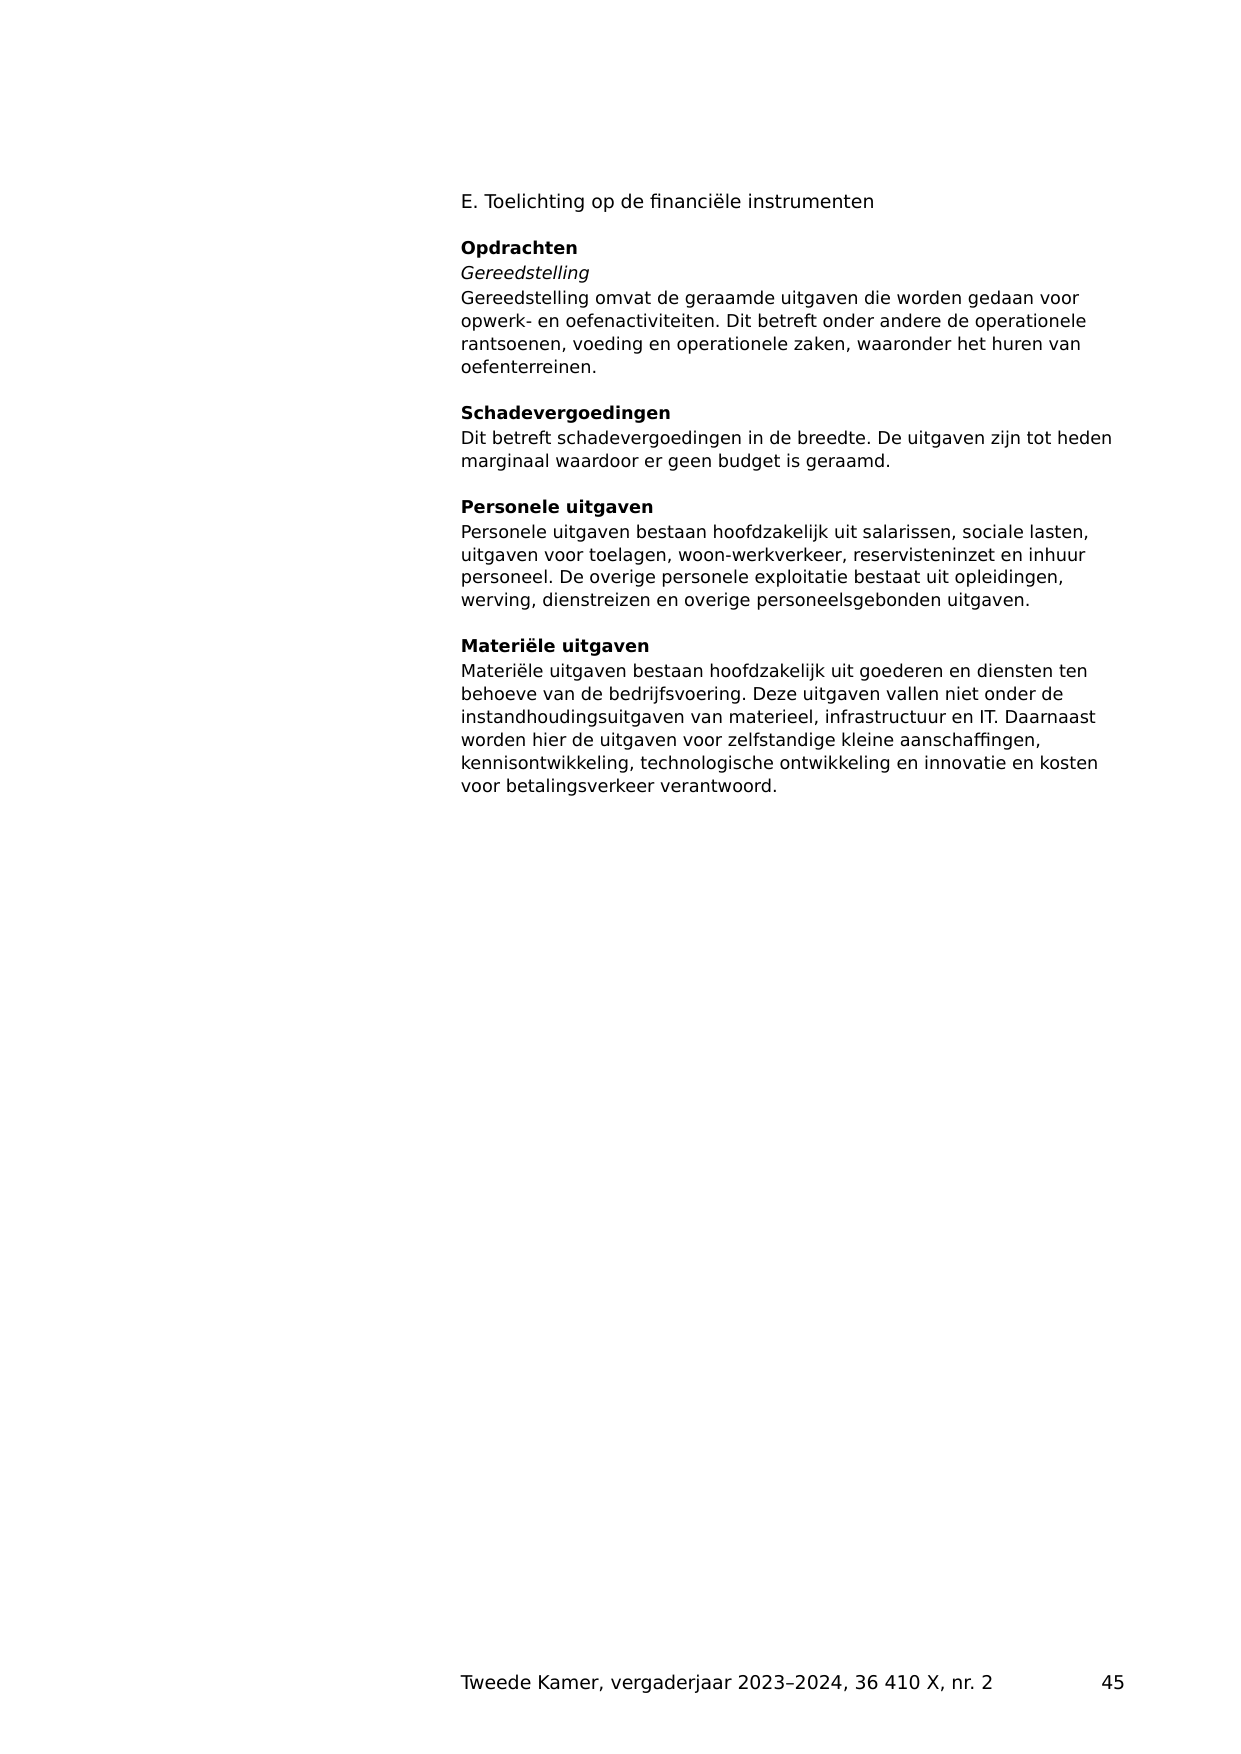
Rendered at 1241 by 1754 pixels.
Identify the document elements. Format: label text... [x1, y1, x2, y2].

text Opdrachten [461, 236, 1125, 259]
text Dit betreft schadevergoedingen in de breedte. De uitgaven zijn tot heden marginaal waardoor er geen budget is geraamd. [461, 426, 1125, 472]
text Gereedstelling omvat de geraamde uitgaven die worden gedaan voor opwerk- en oefenactiviteiten. Dit betreft onder andere de operationele rantsoenen, voeding en operationele zaken, waaronder het huren van oefenterreinen. [461, 286, 1125, 378]
text Schadevergoedingen [461, 401, 1125, 424]
text Gereedstelling [461, 261, 1125, 284]
text Personele uitgaven bestaan hoofdzakelijk uit salarissen, sociale lasten, uitgaven voor toelagen, woon-werkverkeer, reservisteninzet en inhuur personeel. De overige personele exploitatie bestaat uit opleidingen, werving, dienstreizen en overige personeelsgebonden uitgaven. [461, 520, 1125, 611]
text Personele uitgaven [461, 495, 1125, 518]
text Materiële uitgaven bestaan hoofdzakelijk uit goederen en diensten ten behoeve van de bedrijfsvoering. Deze uitgaven vallen niet onder de instandhoudingsuitgaven van materieel, infrastructuur en IT. Daarnaast worden hier de uitgaven voor zelfstandige kleine aanschaffingen, kennisontwikkeling, technologische ontwikkeling en innovatie en kosten voor betalingsverkeer verantwoord. [461, 659, 1125, 797]
text Materiële uitgaven [461, 634, 1125, 657]
title E. Toelichting op de financiële instrumenten [461, 191, 1125, 213]
